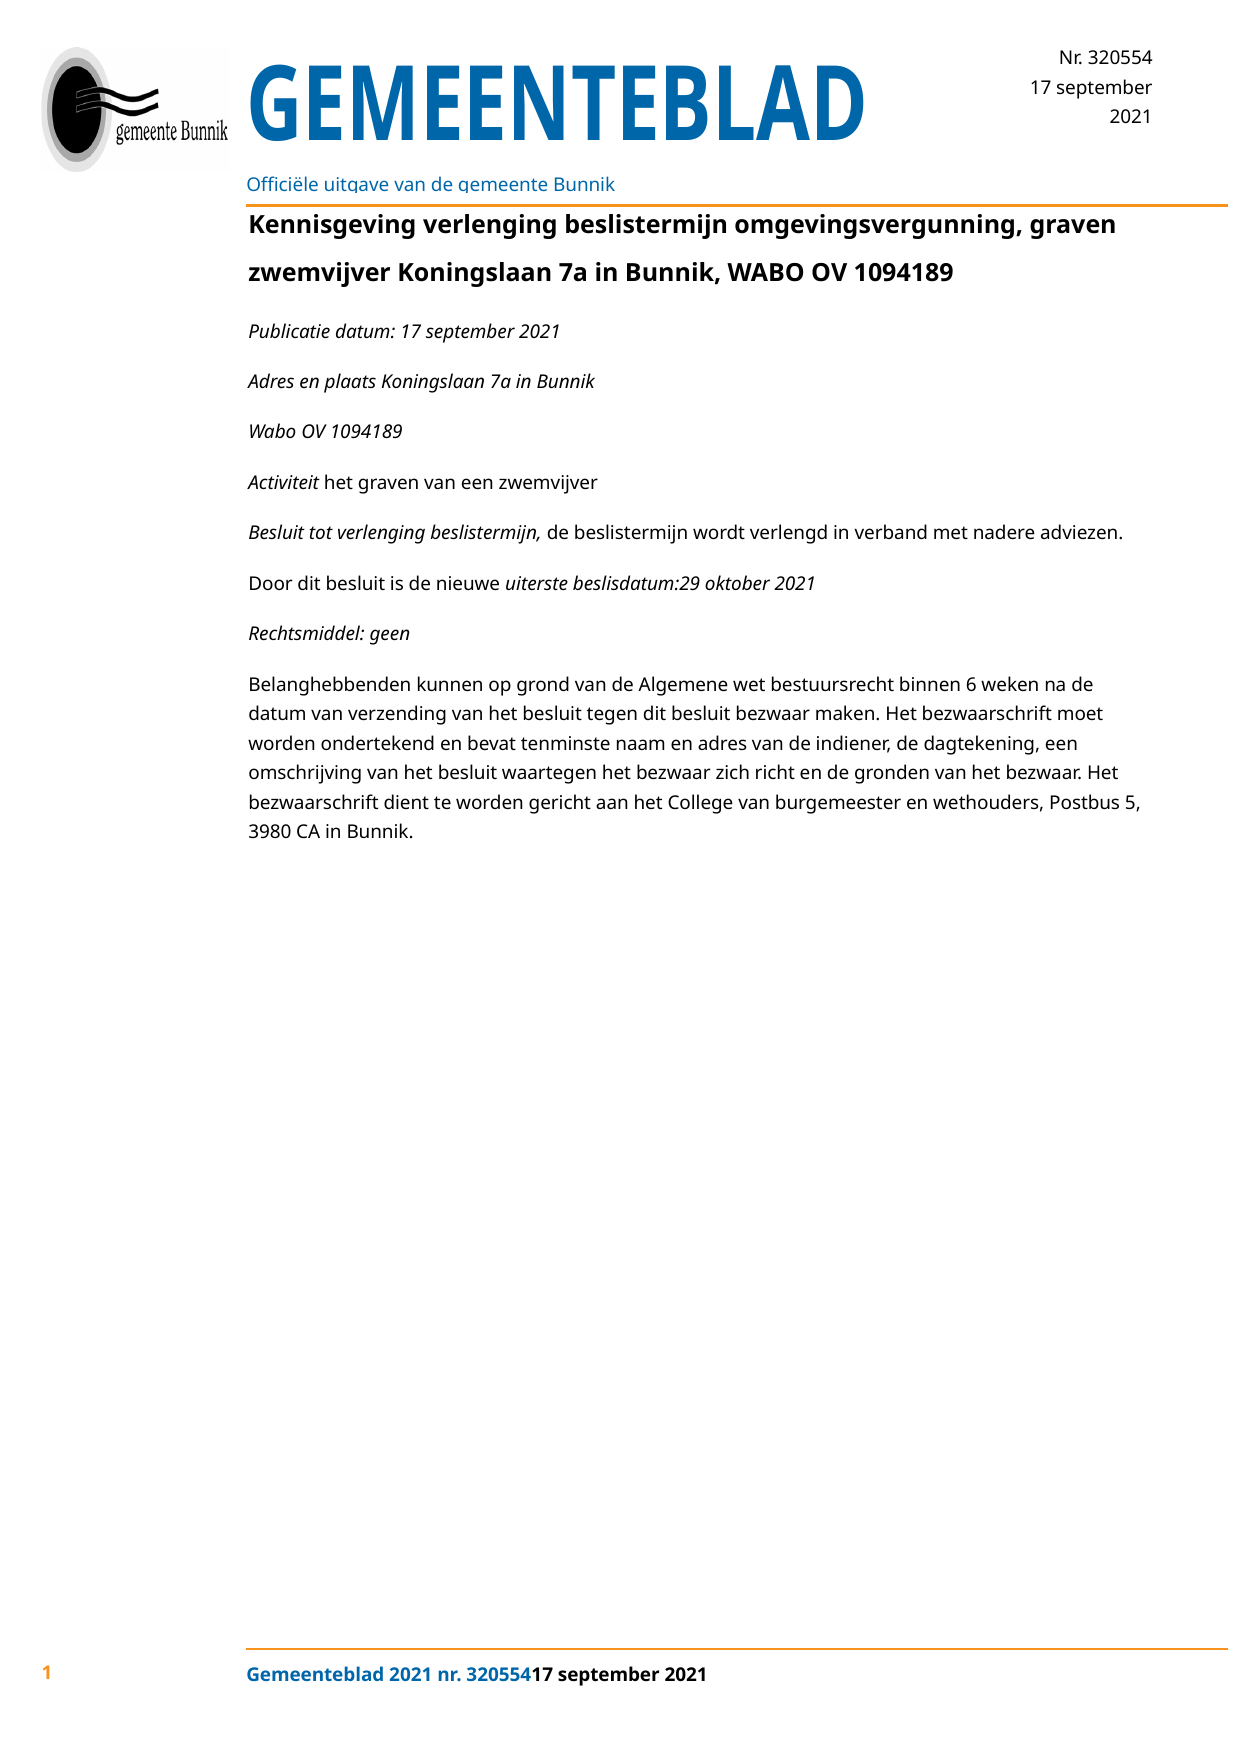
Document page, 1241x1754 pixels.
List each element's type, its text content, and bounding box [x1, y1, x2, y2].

text Rechtsmiddel: geen [248, 620, 1152, 646]
text Kennisgeving verlenging beslistermijn omgevingsvergunning, graven zwemvijver Koningslaan 7a in Bunnik, WABO OV 1094189 [248, 207, 1152, 288]
text Activiteit het graven van een zwemvijver [248, 469, 1152, 495]
text Door dit besluit is de nieuwe uiterste beslisdatum:29 oktober 2021 [248, 570, 1152, 596]
text Wabo OV 1094189 [248, 419, 1152, 444]
text Adres en plaats Koningslaan 7a in Bunnik [248, 368, 1152, 394]
text Belanghebbenden kunnen op grond van de Algemene wet bestuursrecht binnen 6 weken na de datum van verzending van het besluit tegen dit besluit bezwaar maken. Het bezwaarschrift moet worden ondertekend en bevat tenminste naam en adres van de indiener, de dagtekening, een omschrijving van het besluit waartegen het bezwaar zich richt en de gronden van het bezwaar. Het bezwaarschrift dient te worden gericht aan het College van burgemeester en wethouders, Postbus 5, 3980 CA in Bunnik. [248, 671, 1152, 844]
text Besluit tot verlenging beslistermijn, de beslistermijn wordt verlengd in verband met nadere adviezen. [248, 519, 1152, 545]
picture [41, 47, 231, 172]
text Publicatie datum: 17 september 2021 [248, 318, 1152, 344]
